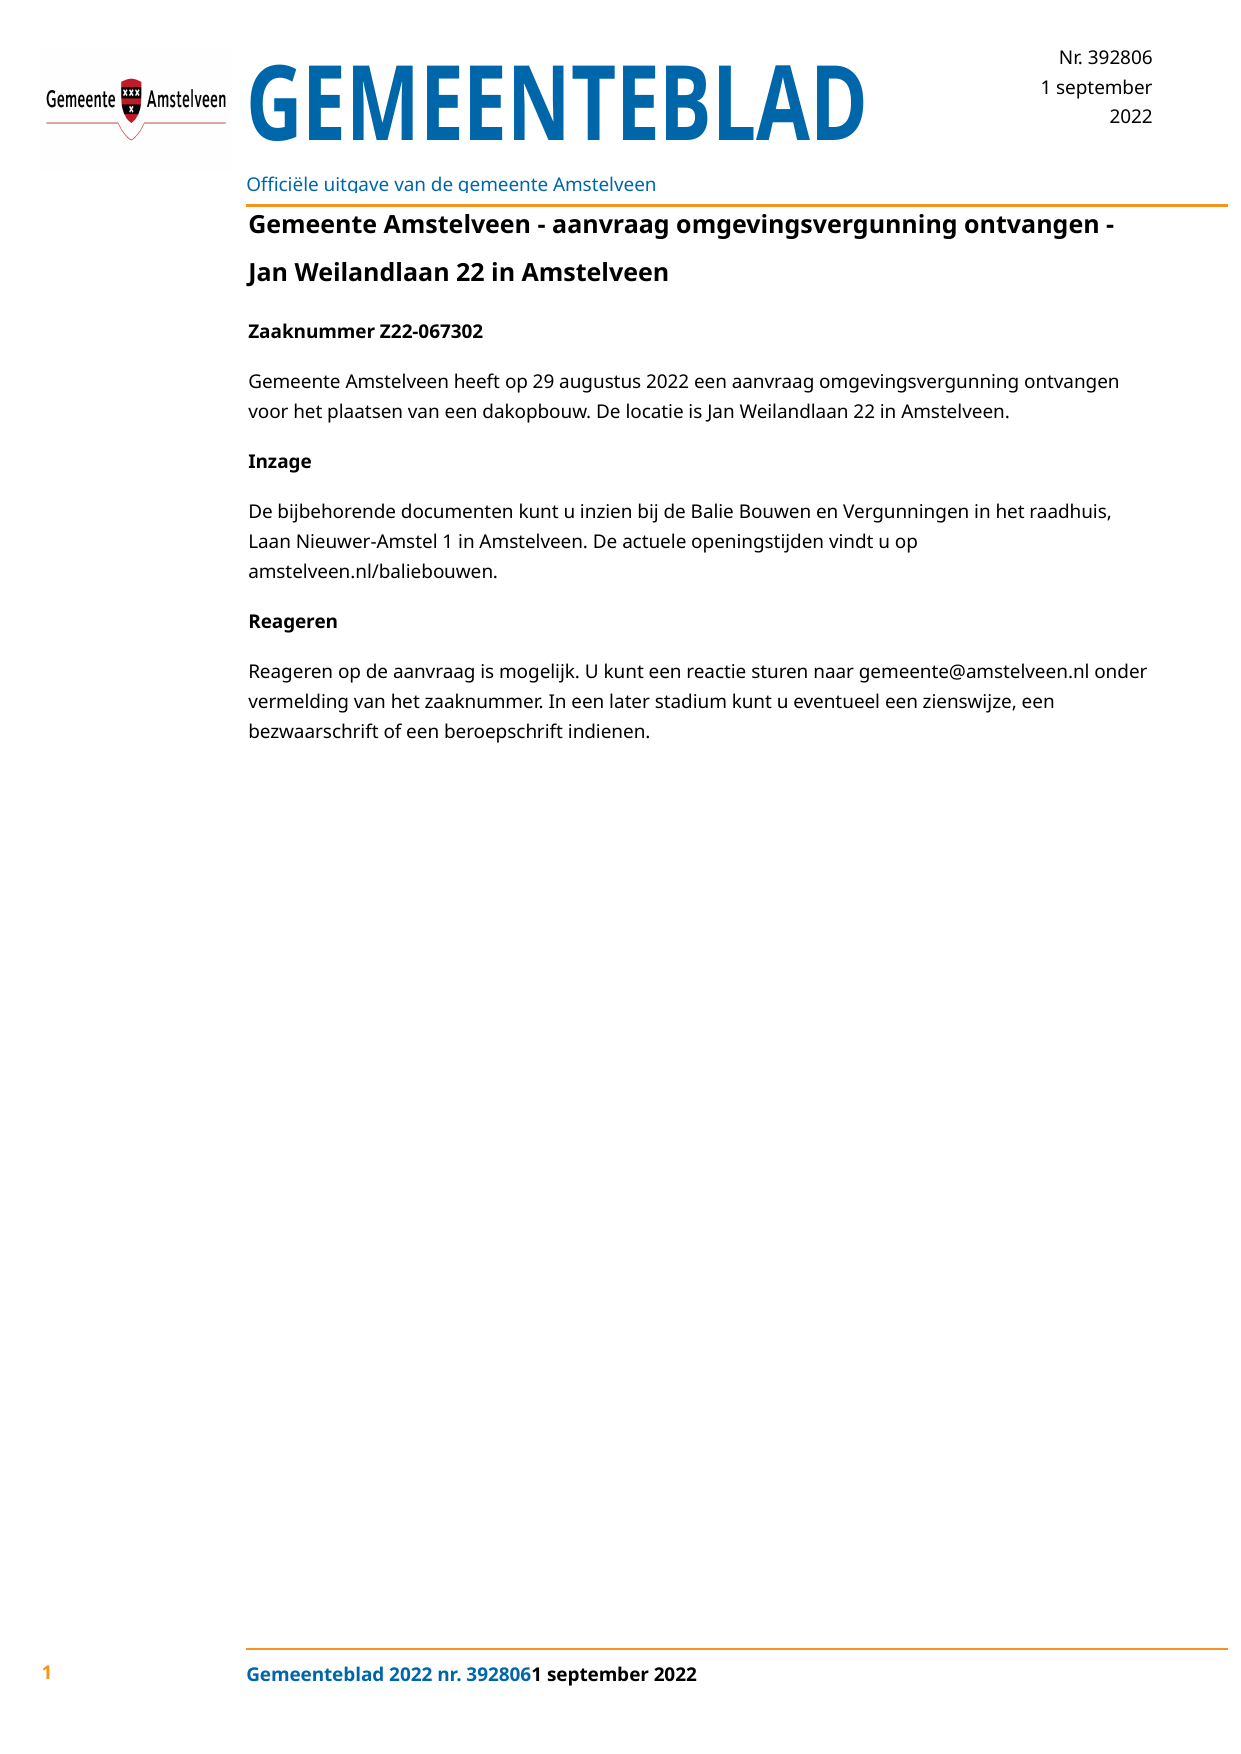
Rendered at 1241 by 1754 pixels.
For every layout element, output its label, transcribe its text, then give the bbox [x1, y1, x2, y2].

text De bijbehorende documenten kunt u inzien bij de Balie Bouwen en Vergunningen in het raadhuis, Laan Nieuwer-Amstel 1 in Amstelveen. De actuele openingstijden vindt u op amstelveen.nl/baliebouwen. [248, 499, 1152, 584]
text Reageren [248, 608, 1152, 634]
picture [41, 47, 231, 172]
text Inzage [248, 448, 1152, 474]
text Gemeente Amstelveen heeft op 29 augustus 2022 een aanvraag omgevingsvergunning ontvangen voor het plaatsen van een dakopbouw. De locatie is Jan Weilandlaan 22 in Amstelveen. [248, 368, 1152, 424]
text Zaaknummer Z22-067302 [248, 318, 1152, 344]
text Reageren op de aanvraag is mogelijk. U kunt een reactie sturen naar gemeente@amstelveen.nl onder vermelding van het zaaknummer. In een later stadium kunt u eventueel een zienswijze, een bezwaarschrift of een beroepschrift indienen. [248, 659, 1152, 744]
text Gemeente Amstelveen - aanvraag omgevingsvergunning ontvangen - Jan Weilandlaan 22 in Amstelveen [248, 207, 1152, 288]
